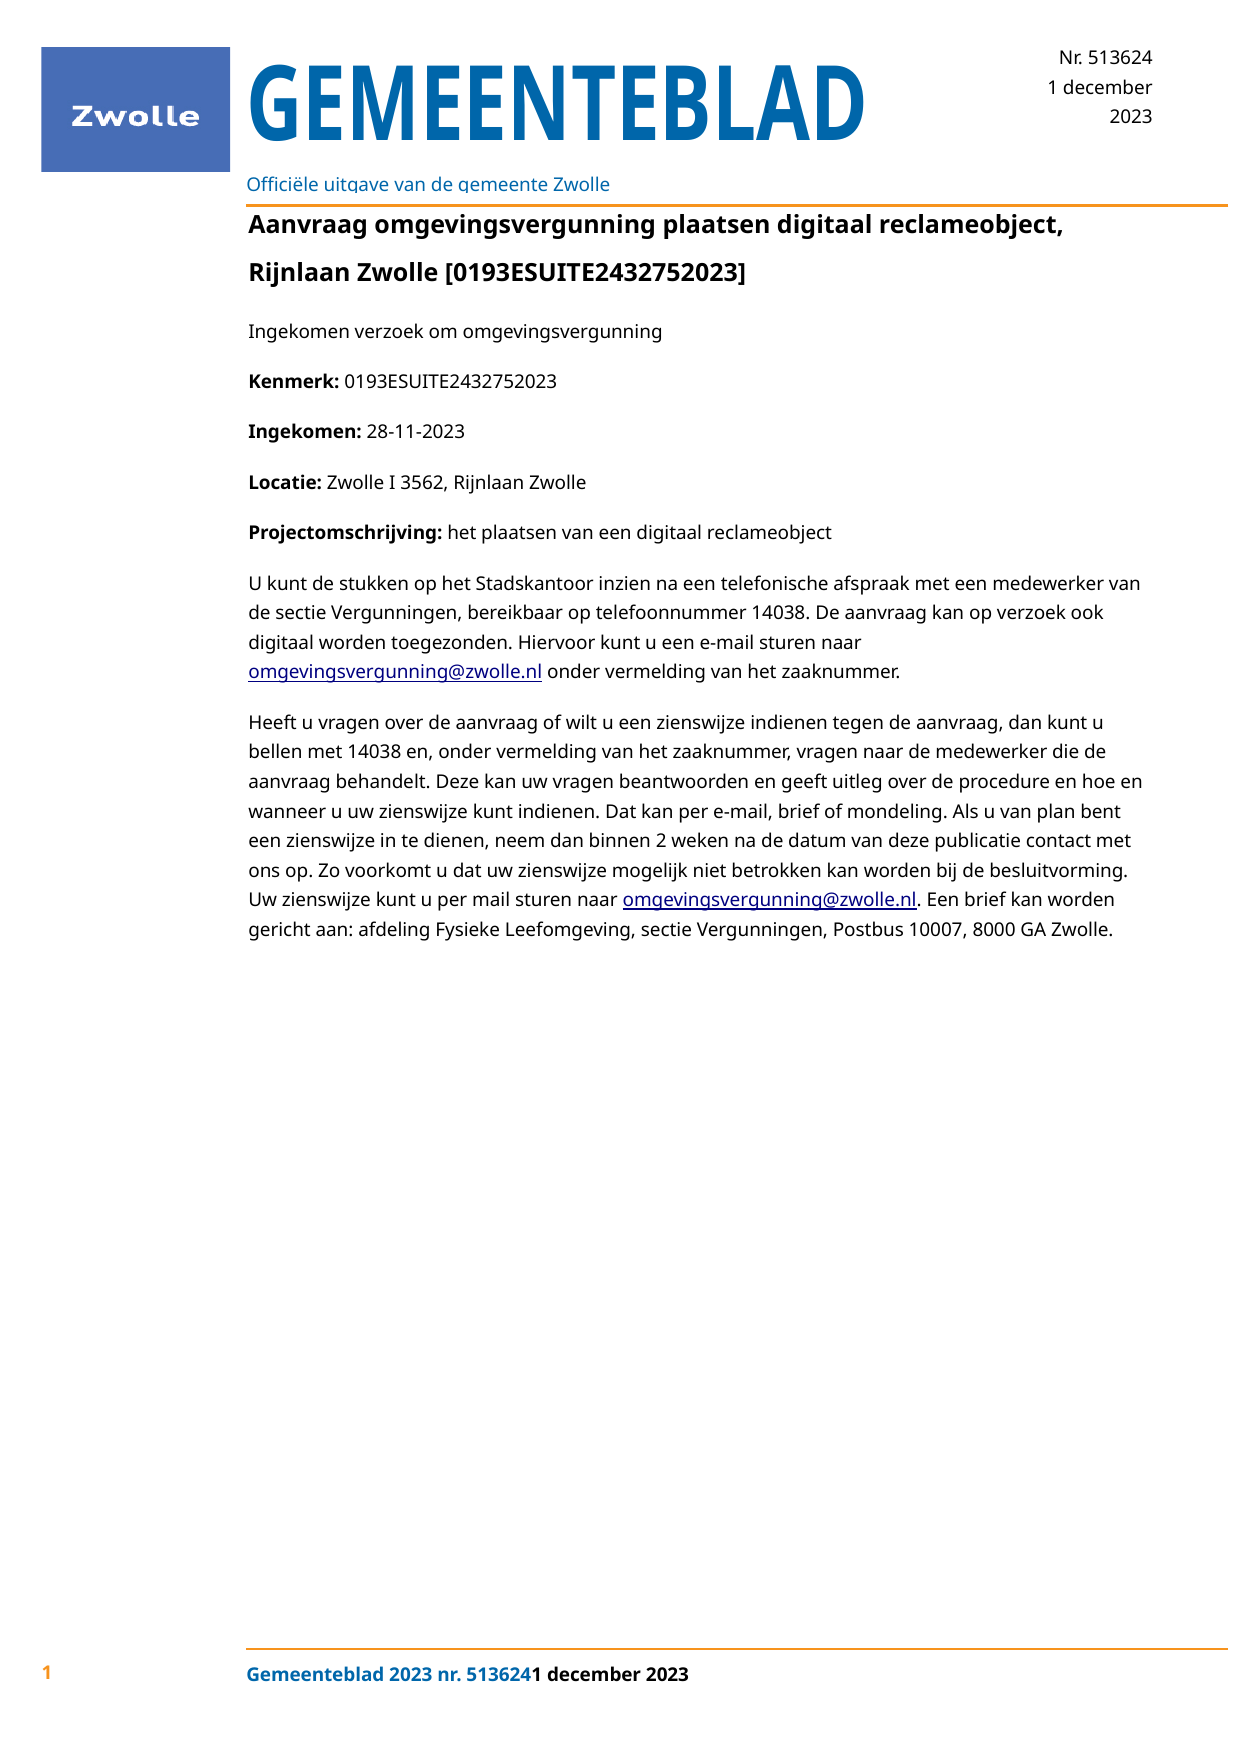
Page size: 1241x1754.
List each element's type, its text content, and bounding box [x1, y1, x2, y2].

text Locatie: Zwolle I 3562, Rijnlaan Zwolle [248, 469, 1152, 495]
text Kenmerk: 0193ESUITE2432752023 [248, 368, 1152, 394]
text Ingekomen: 28-11-2023 [248, 419, 1152, 444]
text Ingekomen verzoek om omgevingsvergunning [248, 318, 1152, 344]
picture [41, 47, 231, 172]
text U kunt de stukken op het Stadskantoor inzien na een telefonische afspraak met een medewerker van de sectie Vergunningen, bereikbaar op telefoonnummer 14038. De aanvraag kan op verzoek ook digitaal worden toegezonden. Hiervoor kunt u een e-mail sturen naar omgevingsvergunning@zwolle.nl onder vermelding van het zaaknummer. [248, 570, 1152, 684]
text Heeft u vragen over de aanvraag of wilt u een zienswijze indienen tegen de aanvraag, dan kunt u bellen met 14038 en, onder vermelding van het zaaknummer, vragen naar de medewerker die de aanvraag behandelt. Deze kan uw vragen beantwoorden en geeft uitleg over de procedure en hoe en wanneer u uw zienswijze kunt indienen. Dat kan per e-mail, brief of mondeling. Als u van plan bent een zienswijze in te dienen, neem dan binnen 2 weken na de datum van deze publicatie contact met ons op. Zo voorkomt u dat uw zienswijze mogelijk niet betrokken kan worden bij de besluitvorming. Uw zienswijze kunt u per mail sturen naar omgevingsvergunning@zwolle.nl. Een brief kan worden gericht aan: afdeling Fysieke Leefomgeving, sectie Vergunningen, Postbus 10007, 8000 GA Zwolle. [248, 709, 1152, 942]
text Aanvraag omgevingsvergunning plaatsen digitaal reclameobject, Rijnlaan Zwolle [0193ESUITE2432752023] [248, 207, 1152, 288]
text Projectomschrijving: het plaatsen van een digitaal reclameobject [248, 519, 1152, 545]
